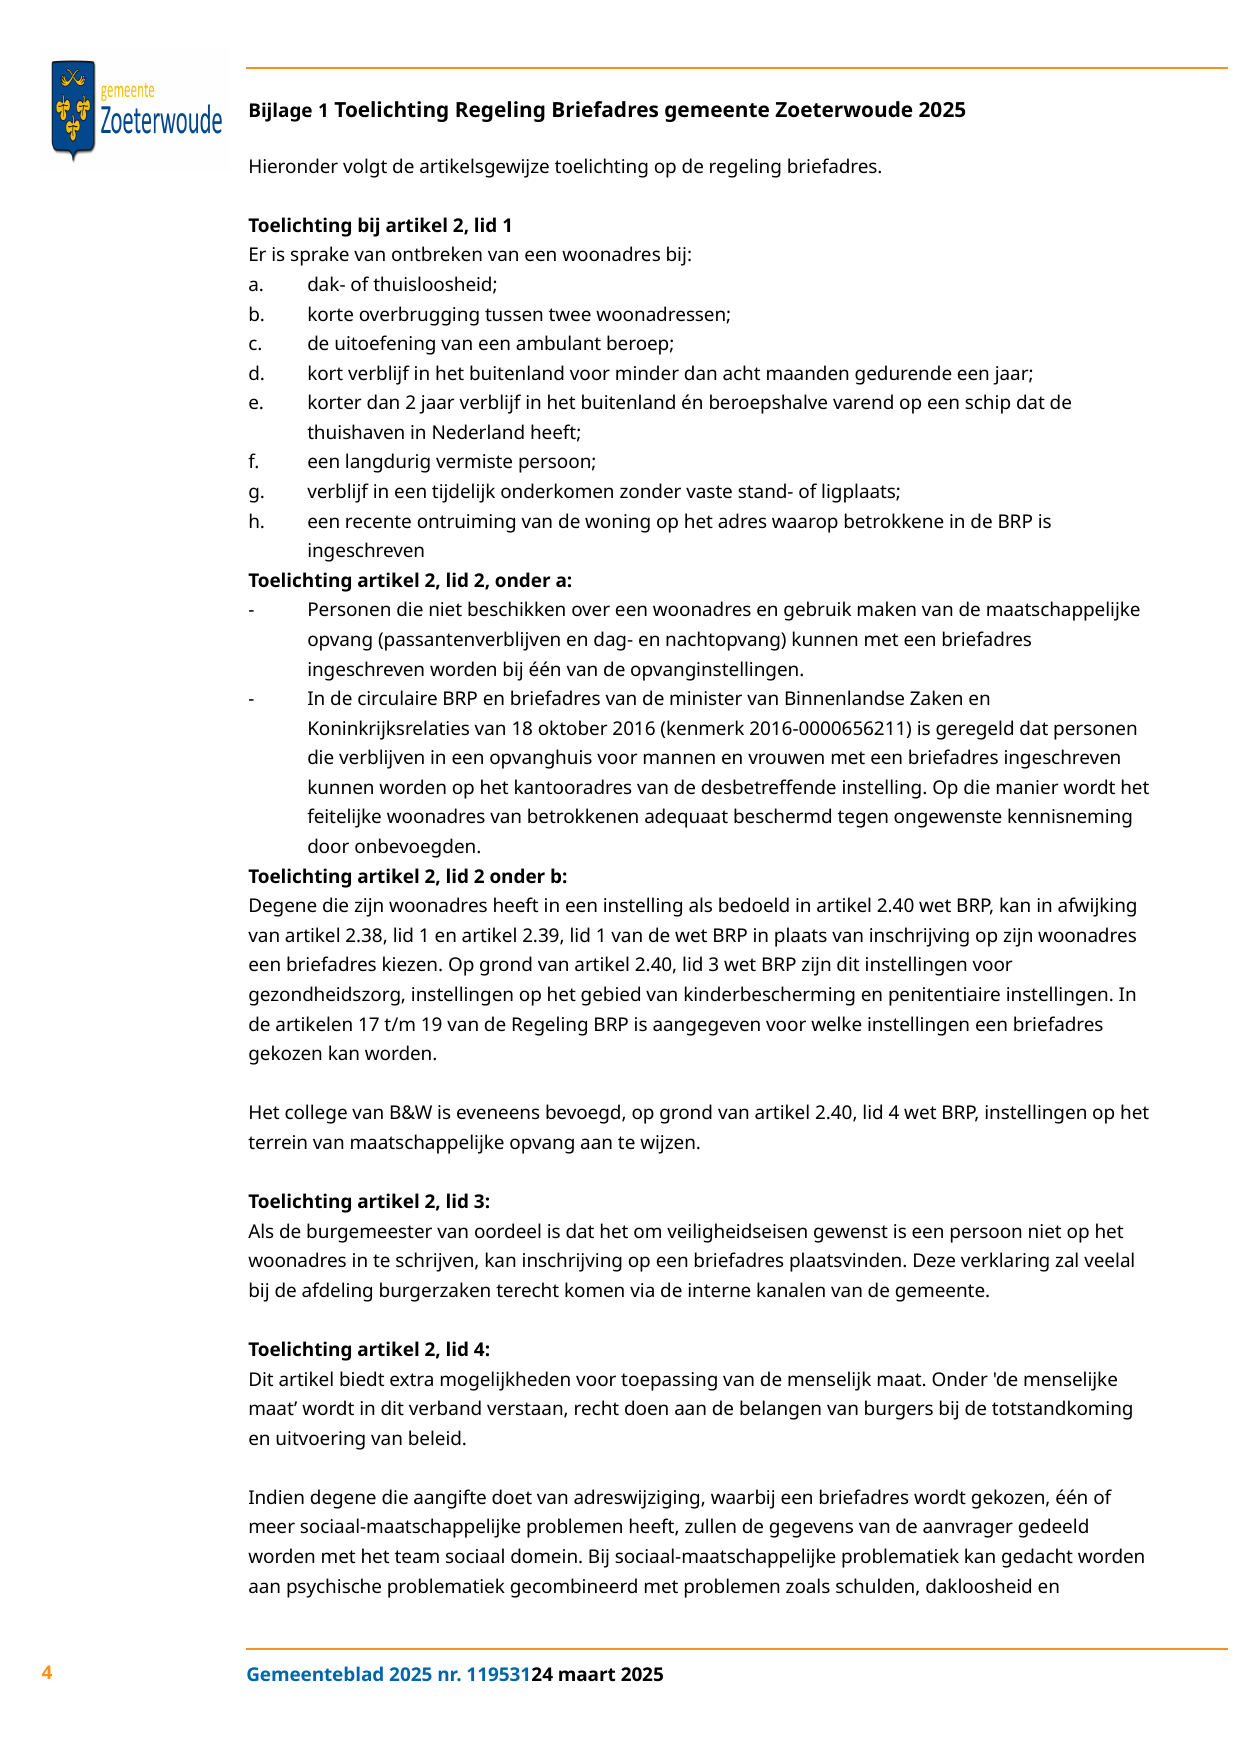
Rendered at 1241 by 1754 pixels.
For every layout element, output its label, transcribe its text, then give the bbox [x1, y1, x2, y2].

list een recente ontruiming van de woning op het adres waarop betrokkene in de BRP is ingeschreven [248, 508, 1152, 563]
text Indien degene die aangifte doet van adreswijziging, waarbij een briefadres wordt gekozen, één of meer sociaal-maatschappelijke problemen heeft, zullen de gegevens van de aanvrager gedeeld worden met het team sociaal domein. Bij sociaal-maatschappelijke problematiek kan gedacht worden aan psychische problematiek gecombineerd met problemen zoals schulden, dakloosheid en [248, 1484, 1152, 1599]
list dak- of thuisloosheid; [248, 271, 1152, 297]
text Toelichting artikel 2, lid 2 onder b: [248, 863, 1152, 889]
text Hieronder volgt de artikelsgewijze toelichting op de regeling briefadres. [248, 153, 1152, 179]
list korter dan 2 jaar verblijf in het buitenland én beroepshalve varend op een schip dat de thuishaven in Nederland heeft; [248, 389, 1152, 445]
text Toelichting artikel 2, lid 4: [248, 1336, 1152, 1362]
list verblijf in een tijdelijk onderkomen zonder vaste stand- of ligplaats; [248, 478, 1152, 504]
text Bijlage 1 Toelichting Regeling Briefadres gemeente Zoeterwoude 2025 [248, 95, 1152, 123]
list een langdurig vermiste persoon; [248, 449, 1152, 474]
list kort verblijf in het buitenland voor minder dan acht maanden gedurende een jaar; [248, 360, 1152, 386]
list Personen die niet beschikken over een woonadres en gebruik maken van de maatschappelijke opvang (passantenverblijven en dag- en nachtopvang) kunnen met een briefadres ingeschreven worden bij één van de opvanginstellingen. [248, 597, 1152, 682]
text Als de burgemeester van oordeel is dat het om veiligheidseisen gewenst is een persoon niet op het woonadres in te schrijven, kan inschrijving op een briefadres plaatsvinden. Deze verklaring zal veelal bij de afdeling burgerzaken terecht komen via de interne kanalen van de gemeente. [248, 1218, 1152, 1303]
text Het college van B&W is eveneens bevoegd, op grond van artikel 2.40, lid 4 wet BRP, instellingen op het terrein van maatschappelijke opvang aan te wijzen. [248, 1099, 1152, 1155]
text Degene die zijn woonadres heeft in een instelling als bedoeld in artikel 2.40 wet BRP, kan in afwijking van artikel 2.38, lid 1 en artikel 2.39, lid 1 van de wet BRP in plaats van inschrijving op zijn woonadres een briefadres kiezen. Op grond van artikel 2.40, lid 3 wet BRP zijn dit instellingen voor gezondheidszorg, instellingen op het gebied van kinderbescherming en penitentiaire instellingen. In de artikelen 17 t/m 19 van de Regeling BRP is aangegeven voor welke instellingen een briefadres gekozen kan worden. [248, 892, 1152, 1066]
text Dit artikel biedt extra mogelijkheden voor toepassing van de menselijk maat. Onder 'de menselijke maat’ wordt in dit verband verstaan, recht doen aan de belangen van burgers bij de totstandkoming en uitvoering van beleid. [248, 1366, 1152, 1451]
list In de circulaire BRP en briefadres van de minister van Binnenlandse Zaken en Koninkrijksrelaties van 18 oktober 2016 (kenmerk 2016-0000656211) is geregeld dat personen die verblijven in een opvanghuis voor mannen en vrouwen met een briefadres ingeschreven kunnen worden op het kantooradres van de desbetreffende instelling. Op die manier wordt het feitelijke woonadres van betrokkenen adequaat beschermd tegen ongewenste kennisneming door onbevoegden. [248, 685, 1152, 859]
picture [41, 47, 231, 172]
text Er is sprake van ontbreken van een woonadres bij: [248, 242, 1152, 267]
list korte overbrugging tussen twee woonadressen; [248, 301, 1152, 327]
text Toelichting bij artikel 2, lid 1 [248, 212, 1152, 238]
text Toelichting artikel 2, lid 2, onder a: [248, 567, 1152, 593]
list de uitoefening van een ambulant beroep; [248, 330, 1152, 356]
text Toelichting artikel 2, lid 3: [248, 1188, 1152, 1214]
